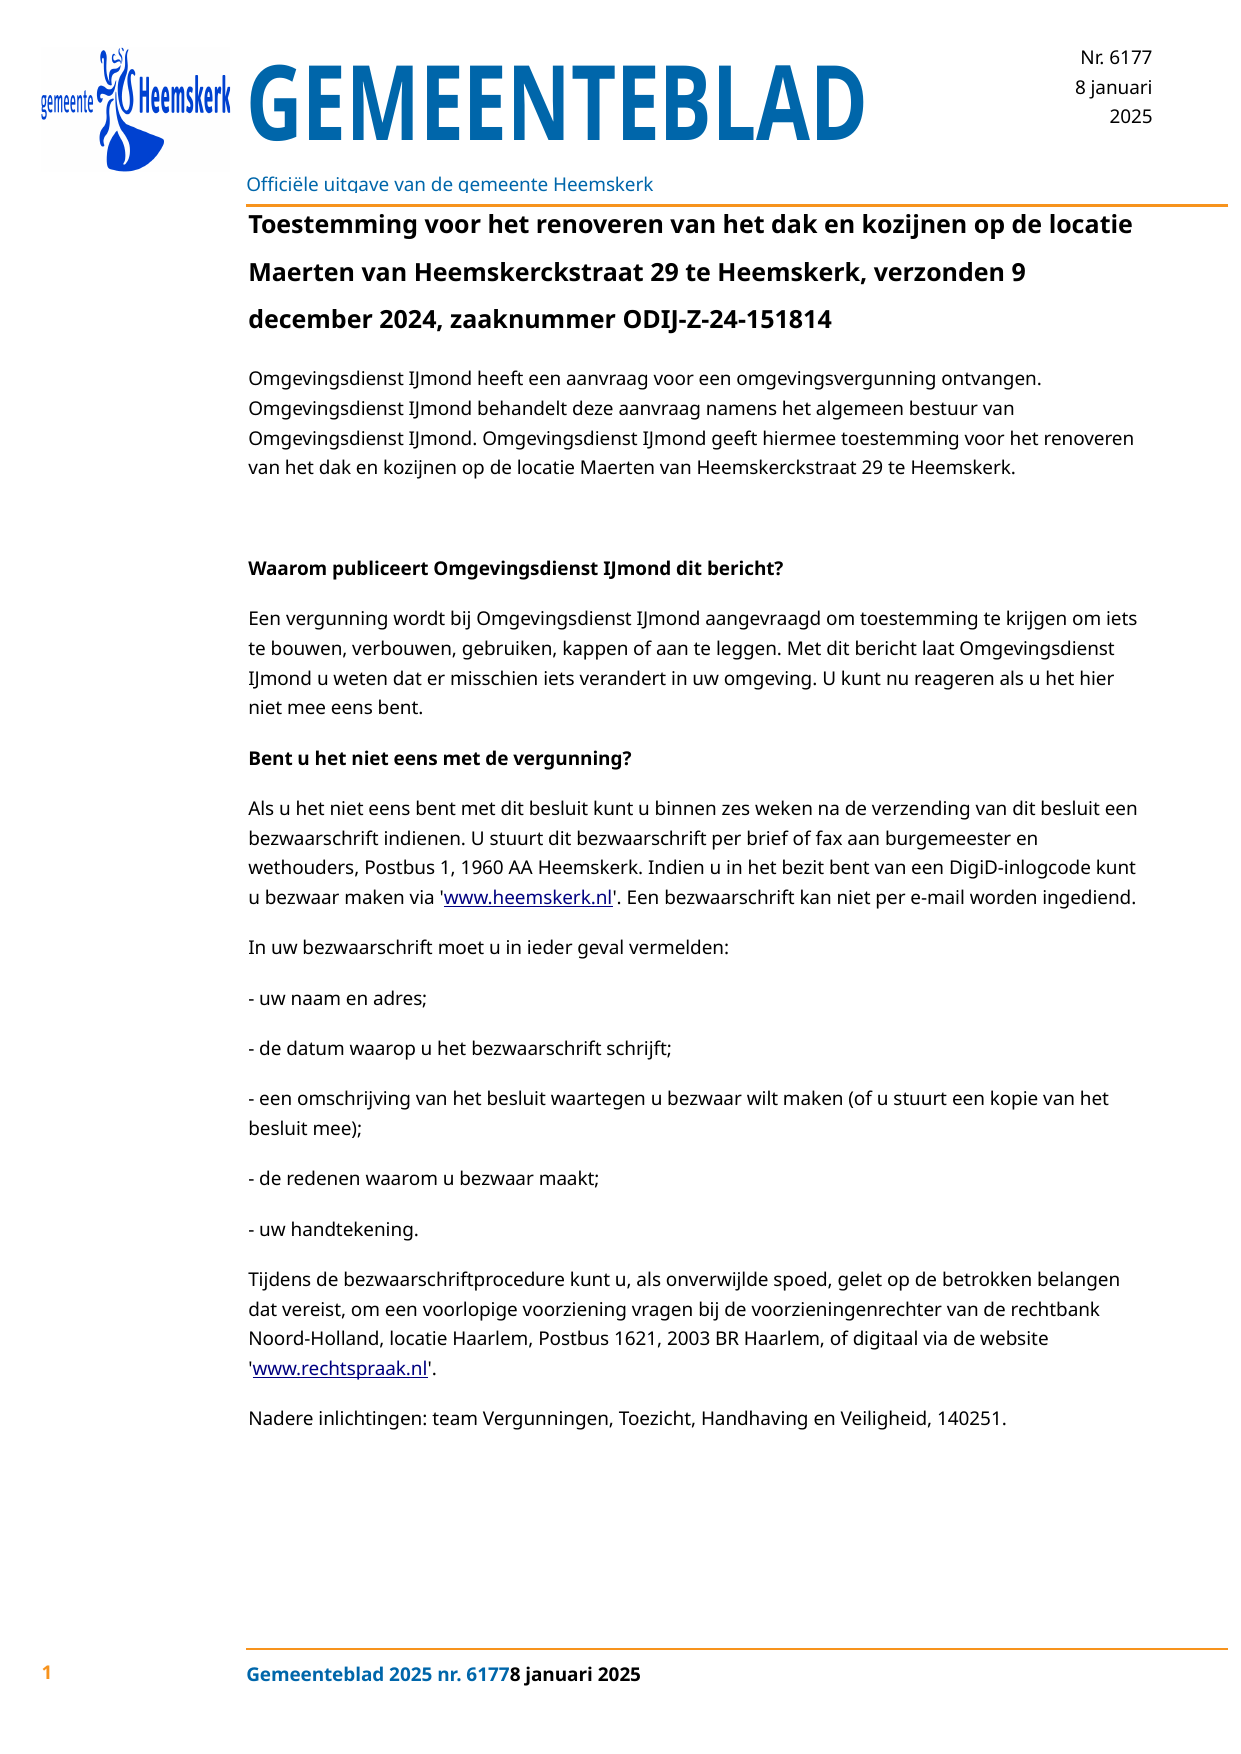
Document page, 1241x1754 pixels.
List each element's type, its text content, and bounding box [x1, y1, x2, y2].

text Bent u het niet eens met de vergunning? [248, 745, 1152, 770]
text - de datum waarop u het bezwaarschrift schrijft; [248, 1035, 1152, 1061]
text Omgevingsdienst IJmond heeft een aanvraag voor een omgevingsvergunning ontvangen. Omgevingsdienst IJmond behandelt deze aanvraag namens het algemeen bestuur van Omgevingsdienst IJmond. Omgevingsdienst IJmond geeft hiermee toestemming voor het renoveren van het dak en kozijnen op de locatie Maerten van Heemskerckstraat 29 te Heemskerk. [248, 366, 1152, 480]
text - uw handtekening. [248, 1216, 1152, 1242]
text Als u het niet eens bent met dit besluit kunt u binnen zes weken na de verzending van dit besluit een bezwaarschrift indienen. U stuurt dit bezwaarschrift per brief of fax aan burgemeester en wethouders, Postbus 1, 1960 AA Heemskerk. Indien u in het bezit bent van een DigiD-inlogcode kunt u bezwaar maken via 'www.heemskerk.nl'. Een bezwaarschrift kan niet per e-mail worden ingediend. [248, 795, 1152, 909]
text Nadere inlichtingen: team Vergunningen, Toezicht, Handhaving en Veiligheid, 140251. [248, 1406, 1152, 1431]
text Tijdens de bezwaarschriftprocedure kunt u, als onverwijlde spoed, gelet op de betrokken belangen dat vereist, om een voorlopige voorziening vragen bij de voorzieningenrechter van de rechtbank Noord-Holland, locatie Haarlem, Postbus 1621, 2003 BR Haarlem, of digitaal via de website 'www.rechtspraak.nl'. [248, 1266, 1152, 1381]
text - uw naam en adres; [248, 985, 1152, 1010]
text In uw bezwaarschrift moet u in ieder geval vermelden: [248, 934, 1152, 960]
picture [41, 47, 231, 172]
text Een vergunning wordt bij Omgevingsdienst IJmond aangevraagd om toestemming te krijgen om iets te bouwen, verbouwen, gebruiken, kappen of aan te leggen. Met dit bericht laat Omgevingsdienst IJmond u weten dat er misschien iets verandert in uw omgeving. U kunt nu reageren als u het hier niet mee eens bent. [248, 606, 1152, 720]
text Toestemming voor het renoveren van het dak en kozijnen op de locatie Maerten van Heemskerckstraat 29 te Heemskerk, verzonden 9 december 2024, zaaknummer ODIJ-Z-24-151814 [248, 207, 1152, 336]
text Waarom publiceert Omgevingsdienst IJmond dit bericht? [248, 555, 1152, 581]
text - een omschrijving van het besluit waartegen u bezwaar wilt maken (of u stuurt een kopie van het besluit mee); [248, 1086, 1152, 1141]
text - de redenen waarom u bezwaar maakt; [248, 1166, 1152, 1191]
